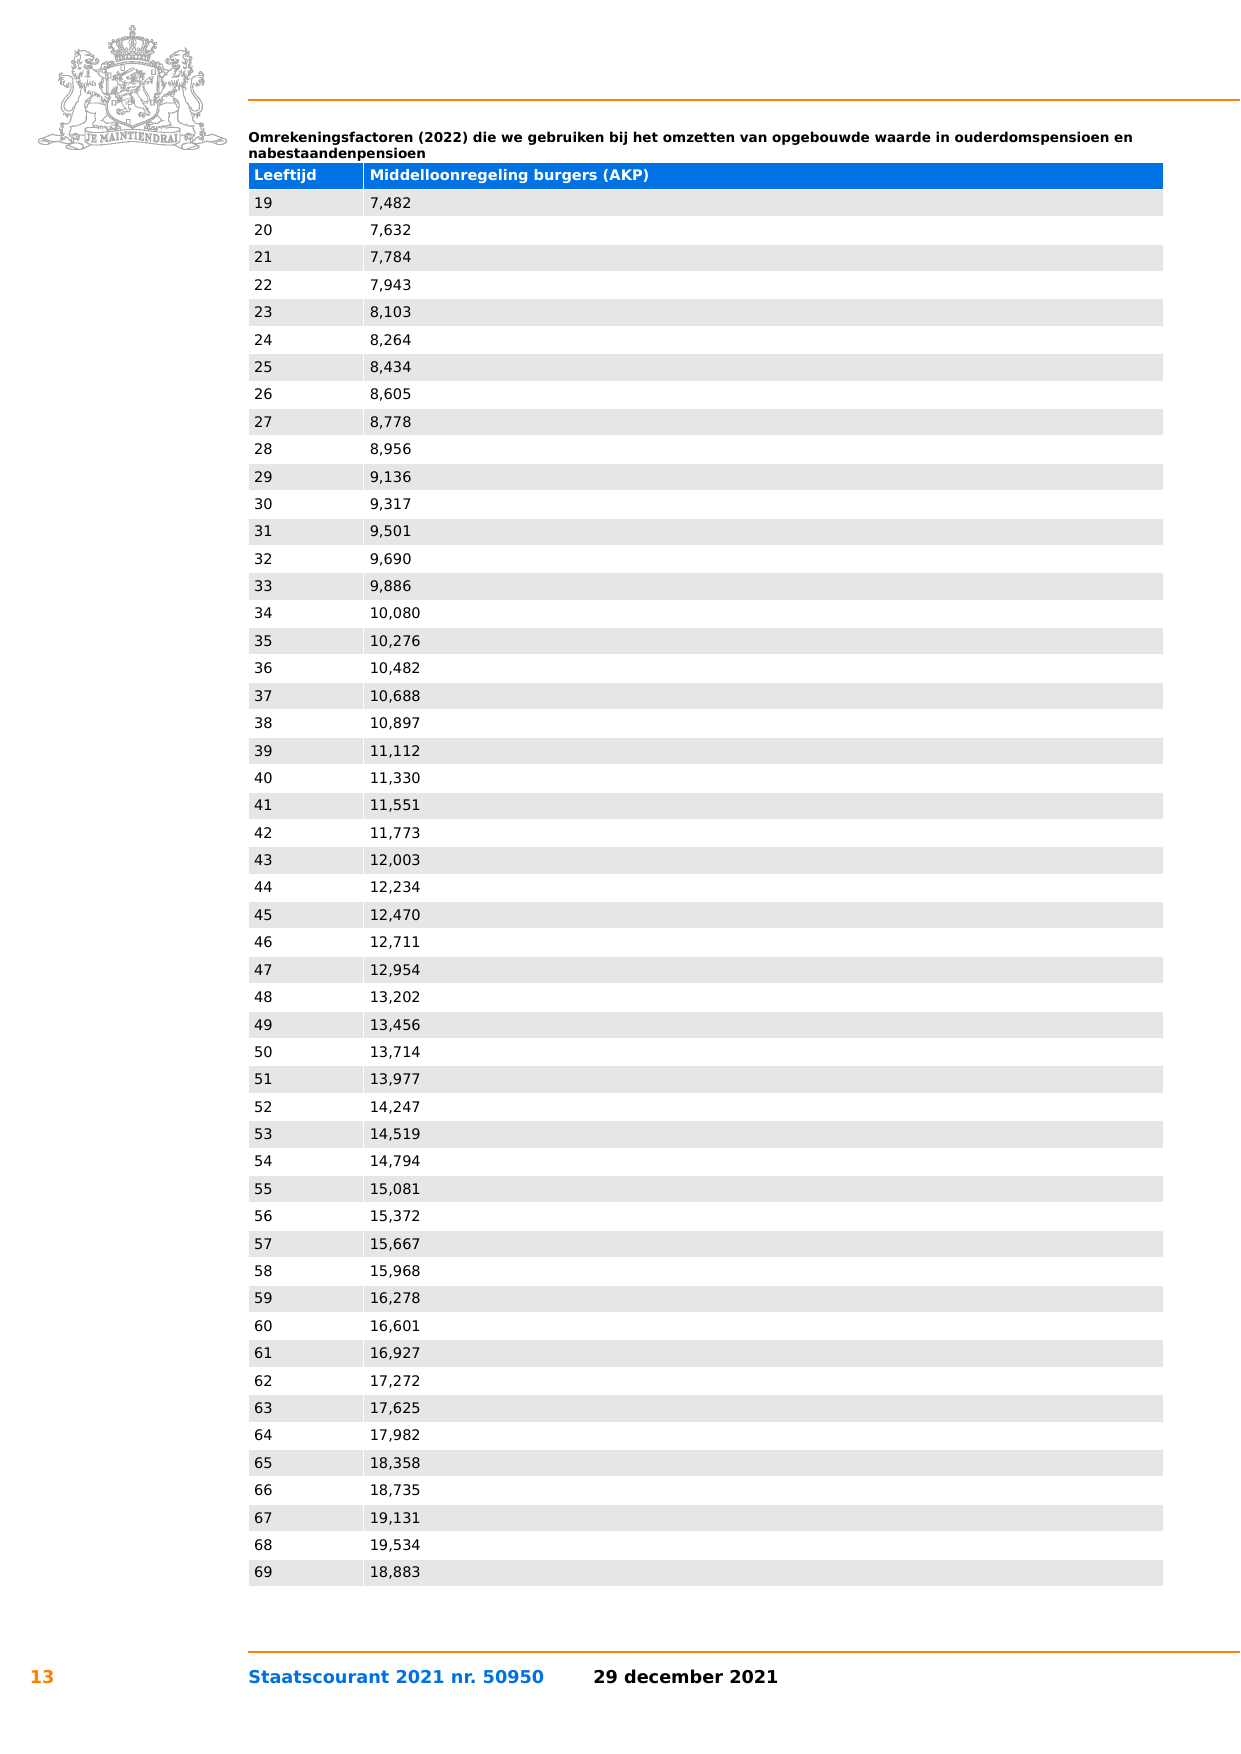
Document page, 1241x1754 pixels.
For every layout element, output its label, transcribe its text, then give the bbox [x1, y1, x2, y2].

table_cell 18,358 [364, 1450, 1163, 1476]
table_cell 7,784 [364, 245, 1163, 271]
table_cell 39 [249, 738, 363, 764]
table_cell 57 [249, 1231, 363, 1257]
table_cell 13,202 [364, 984, 1163, 1011]
table_cell 9,886 [364, 573, 1163, 600]
table_cell 33 [249, 573, 363, 600]
table_cell 12,234 [364, 875, 1163, 901]
table_cell 41 [249, 793, 363, 819]
table_cell 22 [249, 272, 363, 298]
table_cell 14,519 [364, 1121, 1163, 1148]
table_cell 7,943 [364, 272, 1163, 298]
table_cell 15,372 [364, 1204, 1163, 1230]
table_cell 13,456 [364, 1012, 1163, 1038]
table_cell 63 [249, 1395, 363, 1422]
table_cell 8,434 [364, 354, 1163, 381]
table_cell 44 [249, 875, 363, 901]
table_cell 48 [249, 984, 363, 1011]
table_cell 11,112 [364, 738, 1163, 764]
table_cell 26 [249, 382, 363, 408]
table_cell 47 [249, 957, 363, 983]
table_cell 9,501 [364, 519, 1163, 545]
table_cell 38 [249, 710, 363, 737]
table_cell 9,317 [364, 491, 1163, 517]
table_cell 21 [249, 245, 363, 271]
table_cell 7,482 [364, 190, 1163, 216]
table_cell 37 [249, 683, 363, 709]
table_cell 56 [249, 1204, 363, 1230]
table_cell 23 [249, 299, 363, 326]
table_cell 45 [249, 902, 363, 928]
table_cell 11,330 [364, 765, 1163, 791]
table_cell 17,625 [364, 1395, 1163, 1422]
table_cell 8,956 [364, 436, 1163, 463]
table_cell 12,470 [364, 902, 1163, 928]
table_cell 8,264 [364, 327, 1163, 353]
table_cell 43 [249, 847, 363, 874]
table_cell 8,103 [364, 299, 1163, 326]
table_cell 46 [249, 930, 363, 956]
table_cell 53 [249, 1121, 363, 1148]
table_cell 9,690 [364, 546, 1163, 572]
table_cell 19,534 [364, 1532, 1163, 1558]
table_cell 11,773 [364, 820, 1163, 846]
table_cell 13,977 [364, 1066, 1163, 1093]
table_cell 8,605 [364, 382, 1163, 408]
table_cell 18,735 [364, 1478, 1163, 1504]
table_cell 49 [249, 1012, 363, 1038]
table_cell 30 [249, 491, 363, 517]
table_cell 69 [249, 1560, 363, 1586]
table_cell 10,080 [364, 601, 1163, 627]
table_cell 7,632 [364, 217, 1163, 243]
table_cell 59 [249, 1286, 363, 1312]
table_cell 12,711 [364, 930, 1163, 956]
table_cell 65 [249, 1450, 363, 1476]
table_cell 51 [249, 1066, 363, 1093]
table_cell 17,982 [364, 1423, 1163, 1449]
table_cell 62 [249, 1368, 363, 1394]
table_cell 13,714 [364, 1039, 1163, 1065]
table_cell 24 [249, 327, 363, 353]
table_cell 35 [249, 628, 363, 654]
table_cell 8,778 [364, 409, 1163, 435]
table_cell 10,688 [364, 683, 1163, 709]
table_cell 10,897 [364, 710, 1163, 737]
picture [38, 25, 227, 150]
table_cell 66 [249, 1478, 363, 1504]
table_cell 25 [249, 354, 363, 381]
table_cell 34 [249, 601, 363, 627]
table_cell 19,131 [364, 1505, 1163, 1531]
table_cell 10,482 [364, 656, 1163, 682]
table_cell 15,968 [364, 1258, 1163, 1284]
table_cell 50 [249, 1039, 363, 1065]
table_cell 27 [249, 409, 363, 435]
table_cell 16,927 [364, 1340, 1163, 1367]
table_cell 15,667 [364, 1231, 1163, 1257]
table_cell Leeftijd [249, 163, 363, 189]
table_cell 54 [249, 1149, 363, 1175]
table_cell Middelloonregeling burgers (AKP) [364, 163, 1163, 189]
table_cell 9,136 [364, 464, 1163, 490]
table_cell 28 [249, 436, 363, 463]
table_cell 42 [249, 820, 363, 846]
table_cell 36 [249, 656, 363, 682]
table_cell 14,247 [364, 1094, 1163, 1120]
table_cell 17,272 [364, 1368, 1163, 1394]
table_cell 16,278 [364, 1286, 1163, 1312]
table_cell 55 [249, 1176, 363, 1202]
table_header Omrekeningsfactoren (2022) die we gebruiken bij het omzetten van opgebouwde waarde in ouderdomspensioen en nabestaandenpensioen [248, 130, 1163, 161]
table_cell 20 [249, 217, 363, 243]
table_cell 40 [249, 765, 363, 791]
table_cell 64 [249, 1423, 363, 1449]
table_cell 29 [249, 464, 363, 490]
table_cell 68 [249, 1532, 363, 1558]
table_cell 19 [249, 190, 363, 216]
table_cell 61 [249, 1340, 363, 1367]
table_cell 16,601 [364, 1313, 1163, 1339]
table_cell 11,551 [364, 793, 1163, 819]
table_cell 52 [249, 1094, 363, 1120]
table_cell 58 [249, 1258, 363, 1284]
table_cell 32 [249, 546, 363, 572]
table_cell 10,276 [364, 628, 1163, 654]
table_cell 15,081 [364, 1176, 1163, 1202]
table_cell 12,954 [364, 957, 1163, 983]
table_cell 67 [249, 1505, 363, 1531]
table_cell 18,883 [364, 1560, 1163, 1586]
table_cell 14,794 [364, 1149, 1163, 1175]
table_cell 60 [249, 1313, 363, 1339]
table_cell 12,003 [364, 847, 1163, 874]
table_cell 31 [249, 519, 363, 545]
